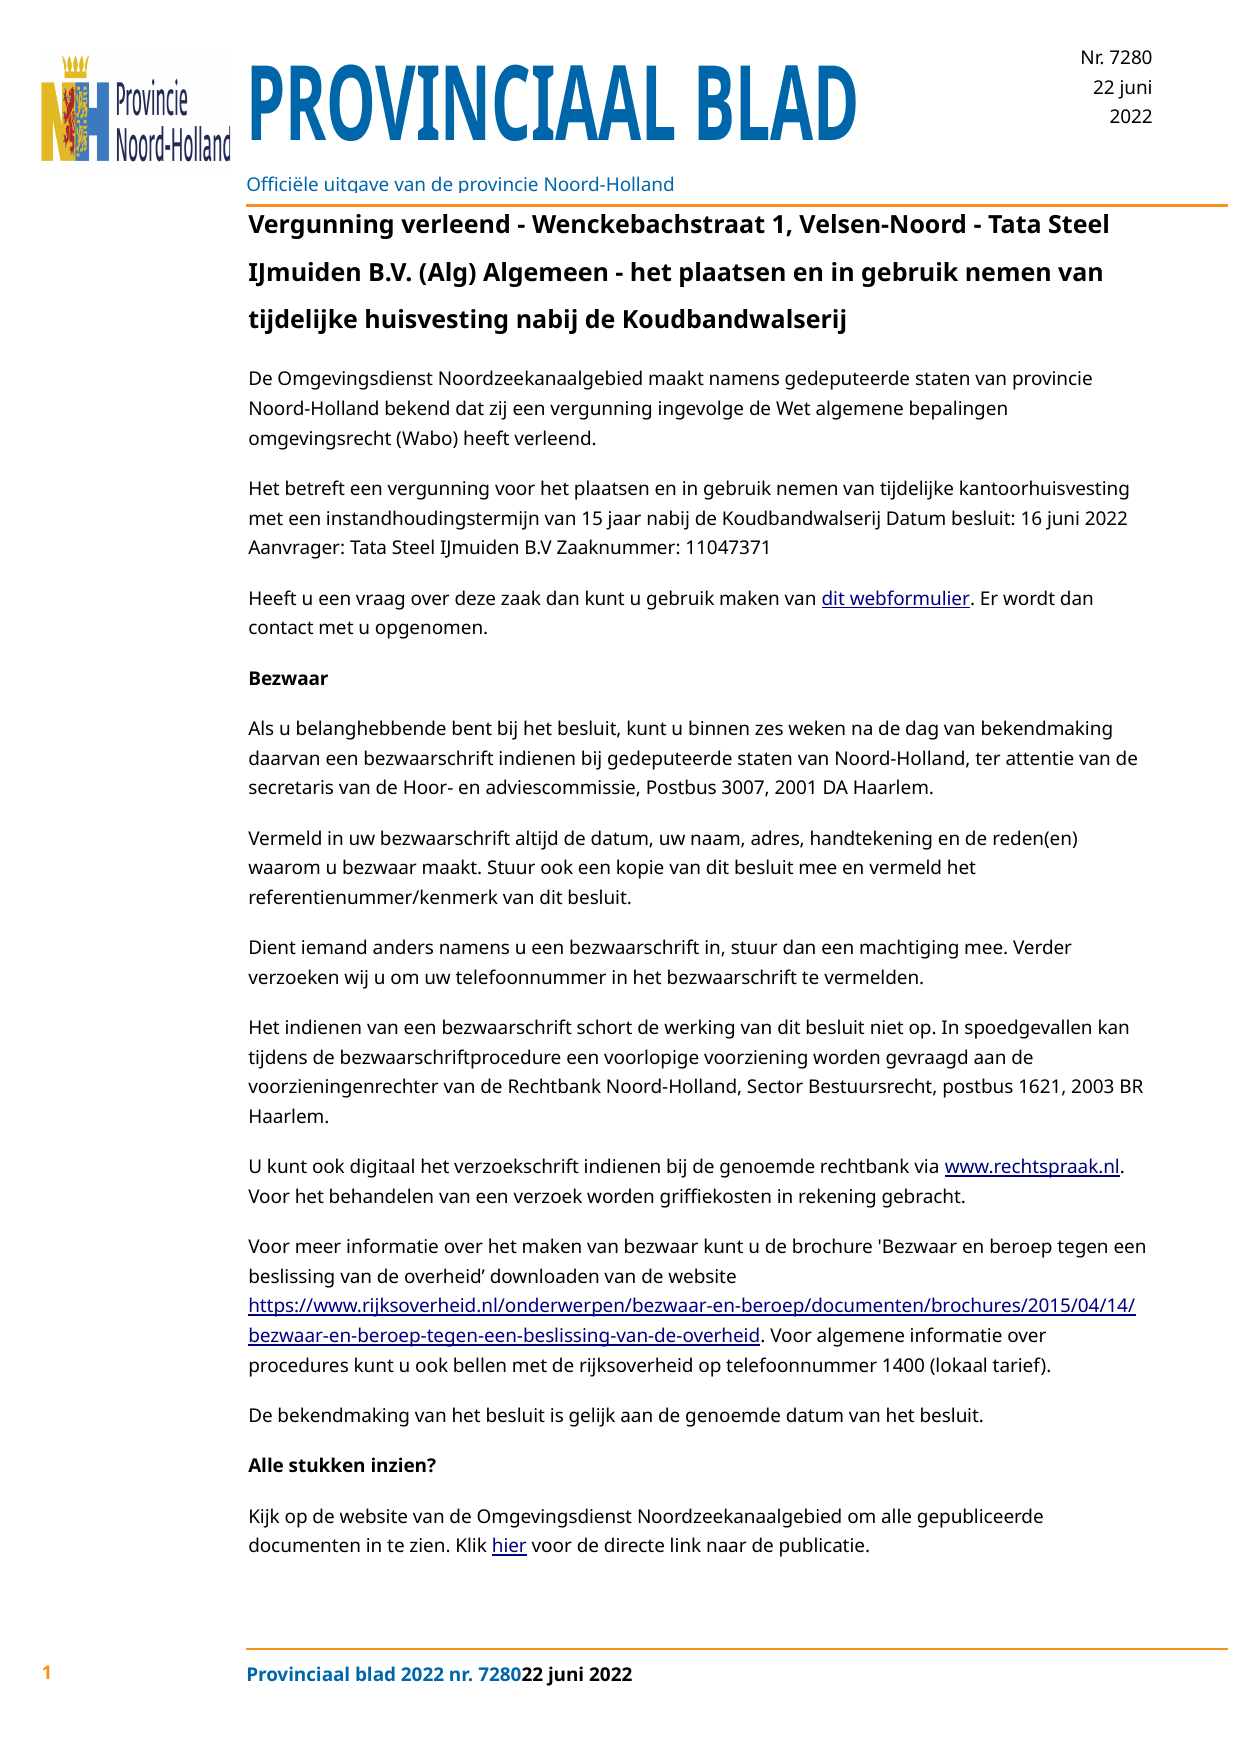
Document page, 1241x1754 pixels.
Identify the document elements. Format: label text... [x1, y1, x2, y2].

text Als u belanghebbende bent bij het besluit, kunt u binnen zes weken na de dag van bekendmaking daarvan een bezwaarschrift indienen bij gedeputeerde staten van Noord-Holland, ter attentie van de secretaris van de Hoor- en adviescommissie, Postbus 3007, 2001 DA Haarlem. [248, 715, 1152, 800]
text Het indienen van een bezwaarschrift schort de werking van dit besluit niet op. In spoedgevallen kan tijdens de bezwaarschriftprocedure een voorlopige voorziening worden gevraagd aan de voorzieningenrechter van de Rechtbank Noord-Holland, Sector Bestuursrecht, postbus 1621, 2003 BR Haarlem. [248, 1014, 1152, 1129]
text U kunt ook digitaal het verzoekschrift indienen bij de genoemde rechtbank via www.rechtspraak.nl. Voor het behandelen van een verzoek worden griffiekosten in rekening gebracht. [248, 1153, 1152, 1209]
text Voor meer informatie over het maken van bezwaar kunt u de brochure 'Bezwaar en beroep tegen een beslissing van de overheid’ downloaden van de website https://www.rijksoverheid.nl/onderwerpen/bezwaar-en-beroep/documenten/brochures/2015/04/14/bezwaar-en-beroep-tegen-een-beslissing-van-de-overheid. Voor algemene informatie over procedures kunt u ook bellen met de rijksoverheid op telefoonnummer 1400 (lokaal tarief). [248, 1233, 1152, 1377]
text Vermeld in uw bezwaarschrift altijd de datum, uw naam, adres, handtekening en de reden(en) waarom u bezwaar maakt. Stuur ook een kopie van dit besluit mee en vermeld het referentienummer/kenmerk van dit besluit. [248, 825, 1152, 909]
text Bezwaar [248, 665, 1152, 690]
text Kijk op de website van de Omgevingsdienst Noordzeekanaalgebied om alle gepubliceerde documenten in te zien. Klik hier voor de directe link naar de publicatie. [248, 1503, 1152, 1558]
picture [41, 47, 231, 172]
text De Omgevingsdienst Noordzeekanaalgebied maakt namens gedeputeerde staten van provincie Noord-Holland bekend dat zij een vergunning ingevolge de Wet algemene bepalingen omgevingsrecht (Wabo) heeft verleend. [248, 366, 1152, 450]
text De bekendmaking van het besluit is gelijk aan de genoemde datum van het besluit. [248, 1402, 1152, 1428]
text Vergunning verleend - Wenckebachstraat 1, Velsen-Noord - Tata Steel IJmuiden B.V. (Alg) Algemeen - het plaatsen en in gebruik nemen van tijdelijke huisvesting nabij de Koudbandwalserij [248, 207, 1152, 336]
text Heeft u een vraag over deze zaak dan kunt u gebruik maken van dit webformulier. Er wordt dan contact met u opgenomen. [248, 585, 1152, 640]
text Alle stukken inzien? [248, 1453, 1152, 1478]
text Dient iemand anders namens u een bezwaarschrift in, stuur dan een machtiging mee. Verder verzoeken wij u om uw telefoonnummer in het bezwaarschrift te vermelden. [248, 934, 1152, 989]
text Het betreft een vergunning voor het plaatsen en in gebruik nemen van tijdelijke kantoorhuisvesting met een instandhoudingstermijn van 15 jaar nabij de Koudbandwalserij Datum besluit: 16 juni 2022 Aanvrager: Tata Steel IJmuiden B.V Zaaknummer: 11047371 [248, 475, 1152, 560]
